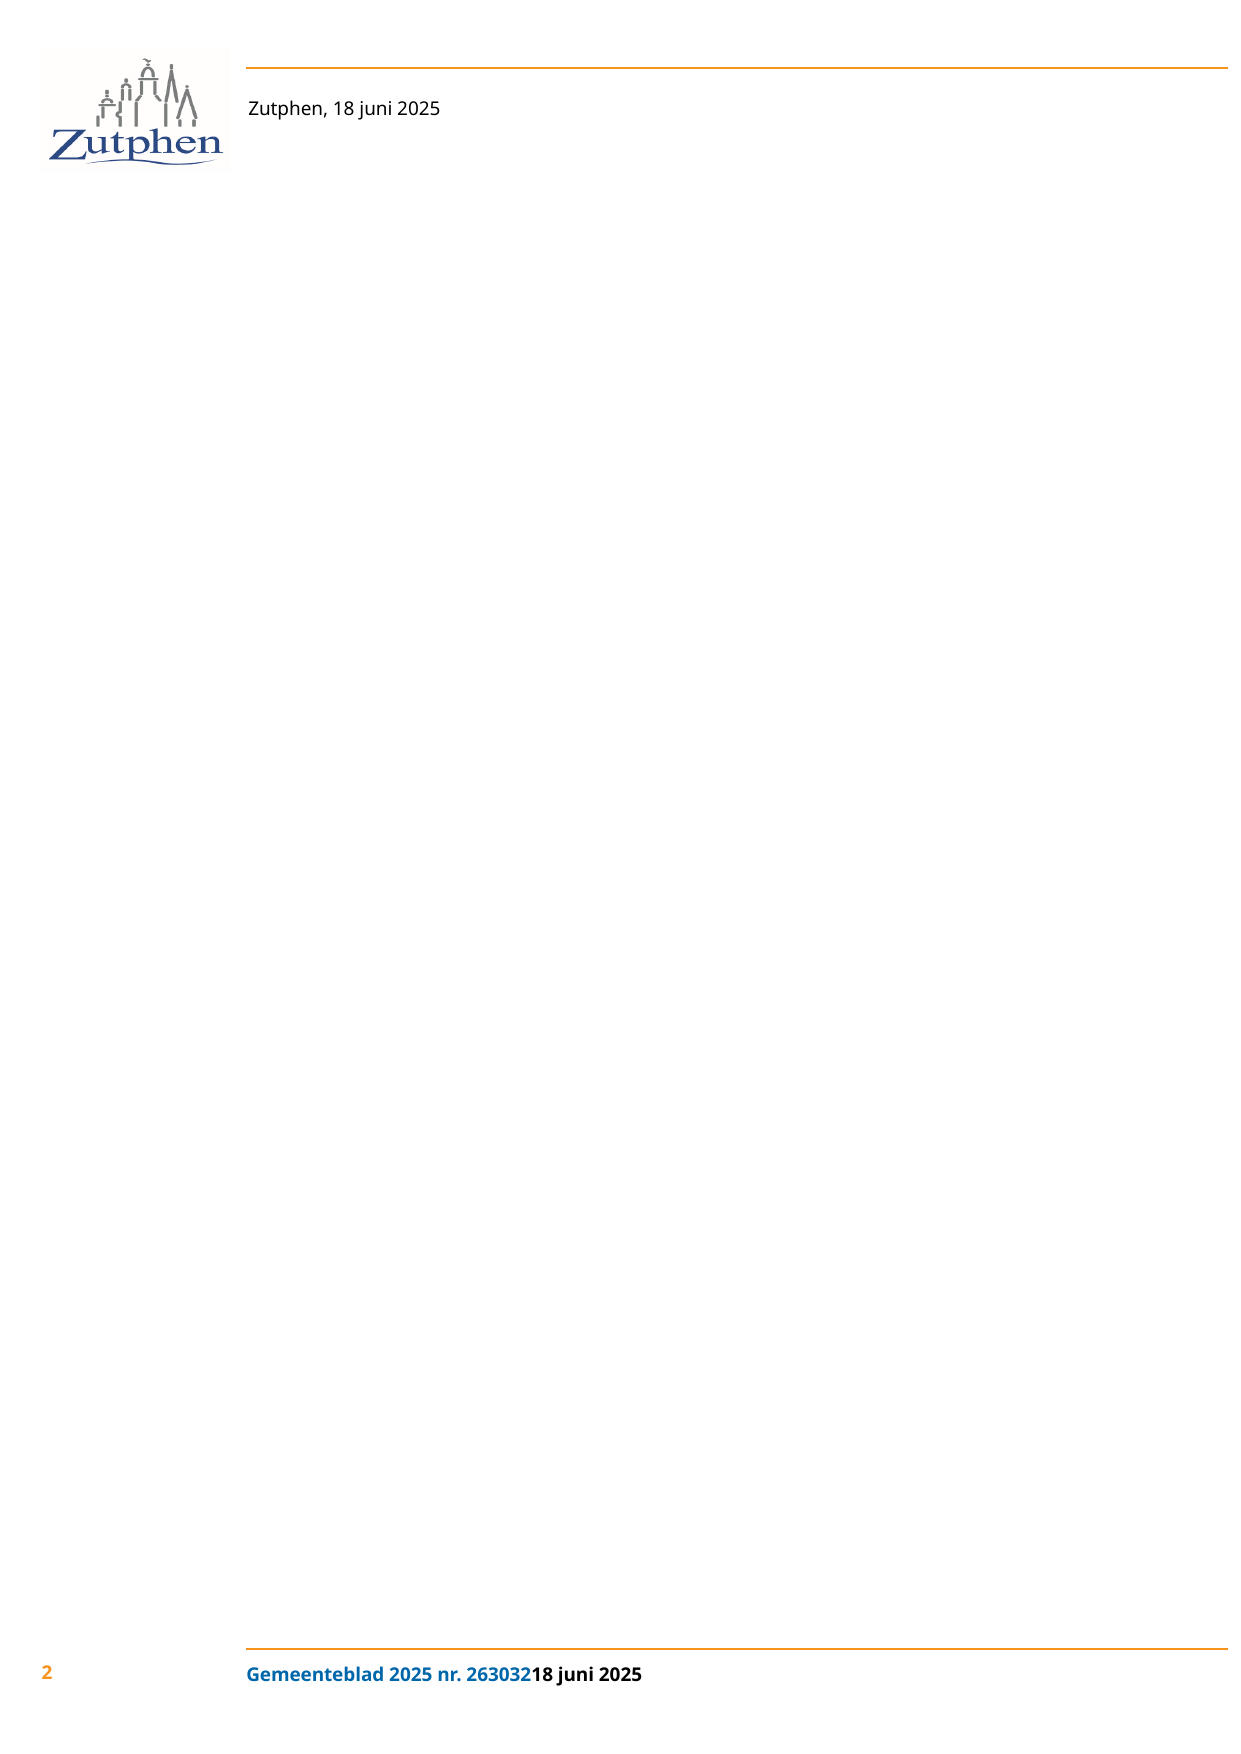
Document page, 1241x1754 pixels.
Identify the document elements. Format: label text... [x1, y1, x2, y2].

text Zutphen, 18 juni 2025 [248, 95, 1152, 121]
picture [41, 47, 231, 172]
